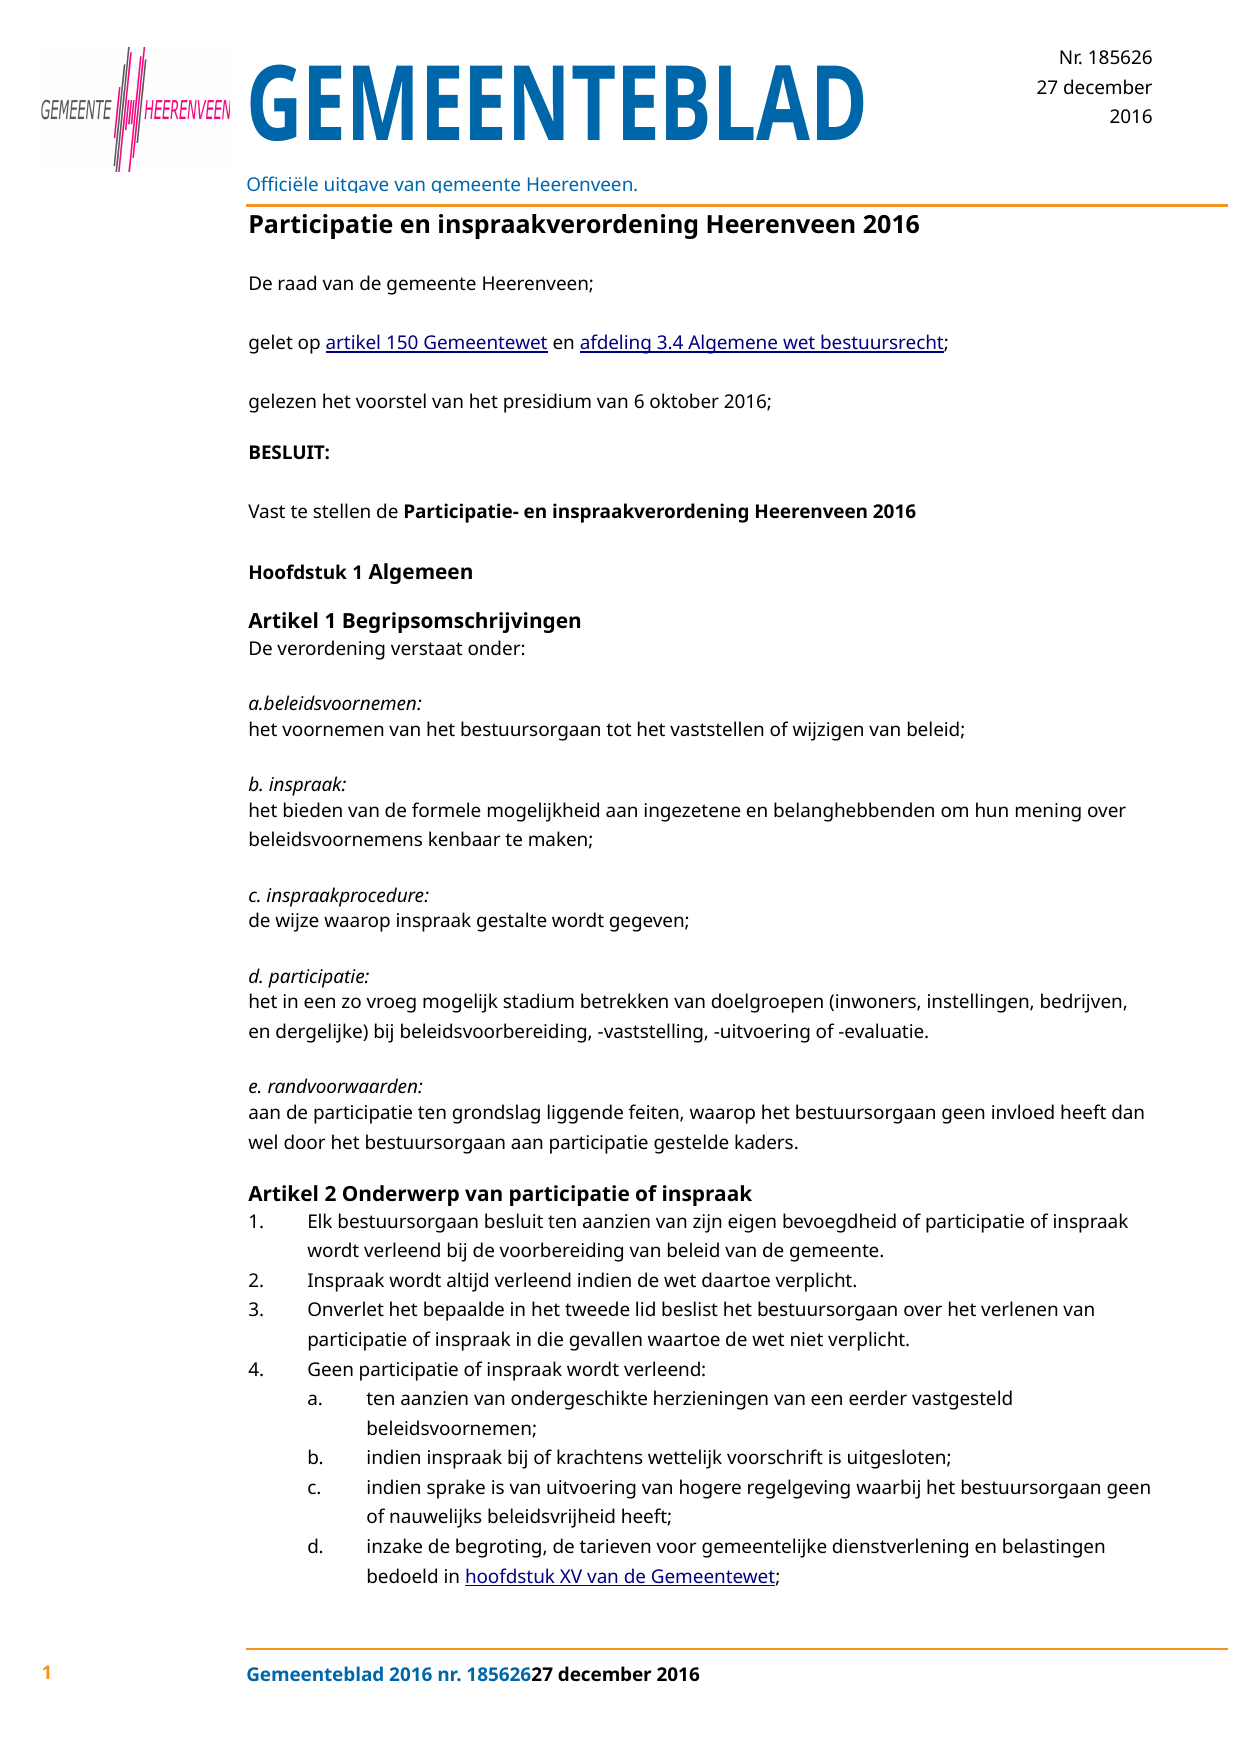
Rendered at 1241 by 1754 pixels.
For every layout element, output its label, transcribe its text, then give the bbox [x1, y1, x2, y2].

list Elk bestuursorgaan besluit ten aanzien van zijn eigen bevoegdheid of participatie of inspraak wordt verleend bij de voorbereiding van beleid van de gemeente. [248, 1208, 1152, 1263]
text b. inspraak: [248, 771, 1152, 797]
text De verordening verstaat onder: [248, 635, 1152, 661]
list inzake de begroting, de tarieven voor gemeentelijke dienstverlening en belastingen bedoeld in hoofdstuk XV van de Gemeentewet; [307, 1533, 1152, 1588]
text a.beleidsvoornemen: [248, 690, 1152, 716]
text Artikel 2 Onderwerp van participatie of inspraak [248, 1179, 1152, 1208]
list ten aanzien van ondergeschikte herzieningen van een eerder vastgesteld beleidsvoornemen; [307, 1385, 1152, 1441]
text het bieden van de formele mogelijkheid aan ingezetene en belanghebbenden om hun mening over beleidsvoornemens kenbaar te maken; [248, 797, 1152, 852]
list Inspraak wordt altijd verleend indien de wet daartoe verplicht. [248, 1267, 1152, 1293]
text d. participatie: [248, 963, 1152, 989]
text Artikel 1 Begripsomschrijvingen [248, 607, 1152, 635]
picture [41, 47, 231, 172]
text het voornemen van het bestuursorgaan tot het vaststellen of wijzigen van beleid; [248, 716, 1152, 742]
list Onverlet het bepaalde in het tweede lid beslist het bestuursorgaan over het verlenen van participatie of inspraak in die gevallen waartoe de wet niet verplicht. [248, 1297, 1152, 1352]
text Hoofdstuk 1 Algemeen [248, 557, 1152, 586]
text e. randvoorwaarden: [248, 1074, 1152, 1099]
list indien sprake is van uitvoering van hogere regelgeving waarbij het bestuursorgaan geen of nauwelijks beleidsvrijheid heeft; [307, 1474, 1152, 1529]
text het in een zo vroeg mogelijk stadium betrekken van doelgroepen (inwoners, instellingen, bedrijven, en dergelijke) bij beleidsvoorbereiding, -vaststelling, -uitvoering of -evaluatie. [248, 989, 1152, 1044]
list indien inspraak bij of krachtens wettelijk voorschrift is uitgesloten; [307, 1444, 1152, 1470]
text aan de participatie ten grondslag liggende feiten, waarop het bestuursorgaan geen invloed heeft dan wel door het bestuursorgaan aan participatie gestelde kaders. [248, 1099, 1152, 1155]
text De raad van de gemeente Heerenveen; [248, 270, 1152, 296]
list Geen participatie of inspraak wordt verleend: [248, 1356, 1152, 1381]
text de wijze waarop inspraak gestalte wordt gegeven; [248, 908, 1152, 933]
text BESLUIT: [248, 439, 1152, 465]
text gelet op artikel 150 Gemeentewet en afdeling 3.4 Algemene wet bestuursrecht; [248, 329, 1152, 355]
text gelezen het voorstel van het presidium van 6 oktober 2016; [248, 389, 1152, 414]
text c. inspraakprocedure: [248, 882, 1152, 908]
text Participatie en inspraakverordening Heerenveen 2016 [248, 207, 1152, 241]
text Vast te stellen de Participatie- en inspraakverordening Heerenveen 2016 [248, 498, 1152, 524]
